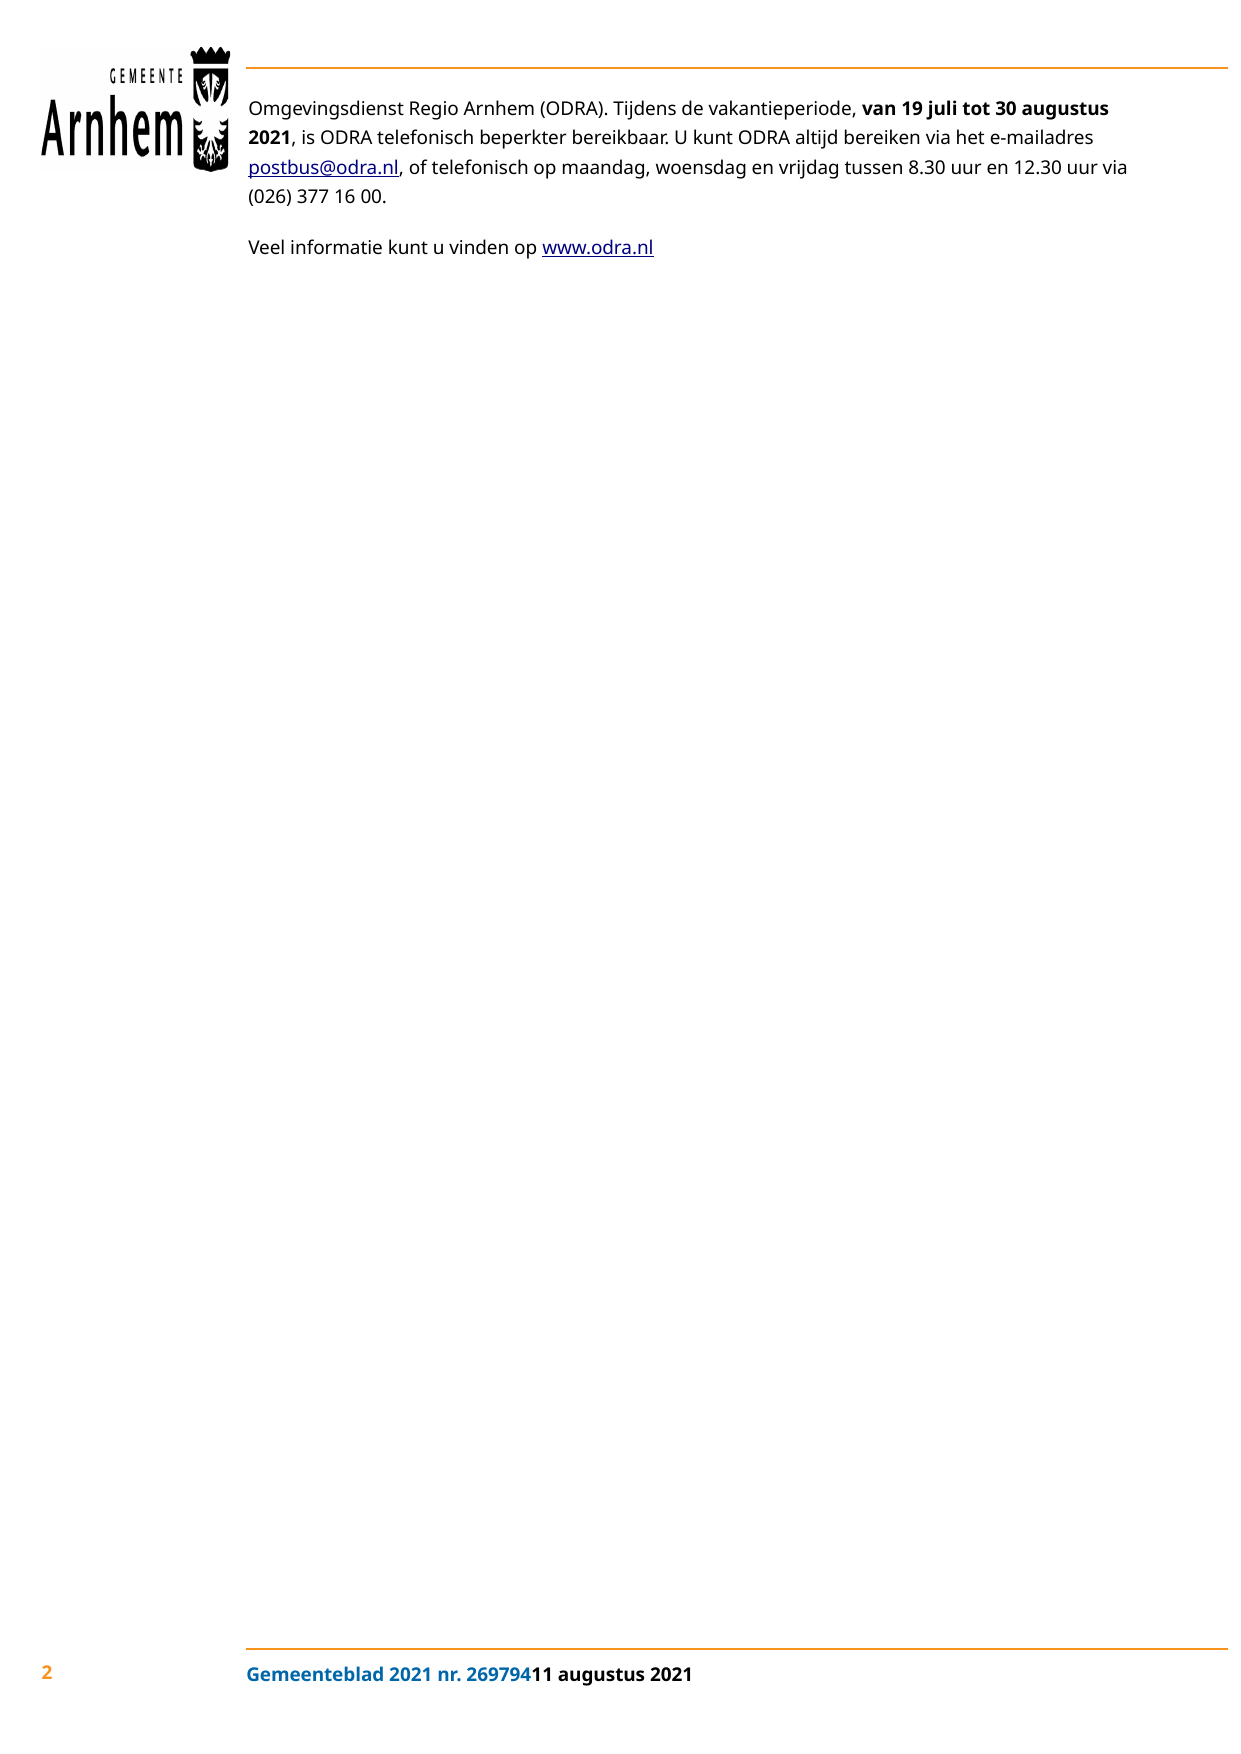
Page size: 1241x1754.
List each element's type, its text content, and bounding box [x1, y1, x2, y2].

text Omgevingsdienst Regio Arnhem (ODRA). Tijdens de vakantieperiode, van 19 juli tot 30 augustus 2021, is ODRA telefonisch beperkter bereikbaar. U kunt ODRA altijd bereiken via het e-mailadres postbus@odra.nl, of telefonisch op maandag, woensdag en vrijdag tussen 8.30 uur en 12.30 uur via (026) 377 16 00. [248, 95, 1152, 209]
picture [41, 47, 231, 172]
text Veel informatie kunt u vinden op www.odra.nl [248, 234, 1152, 260]
